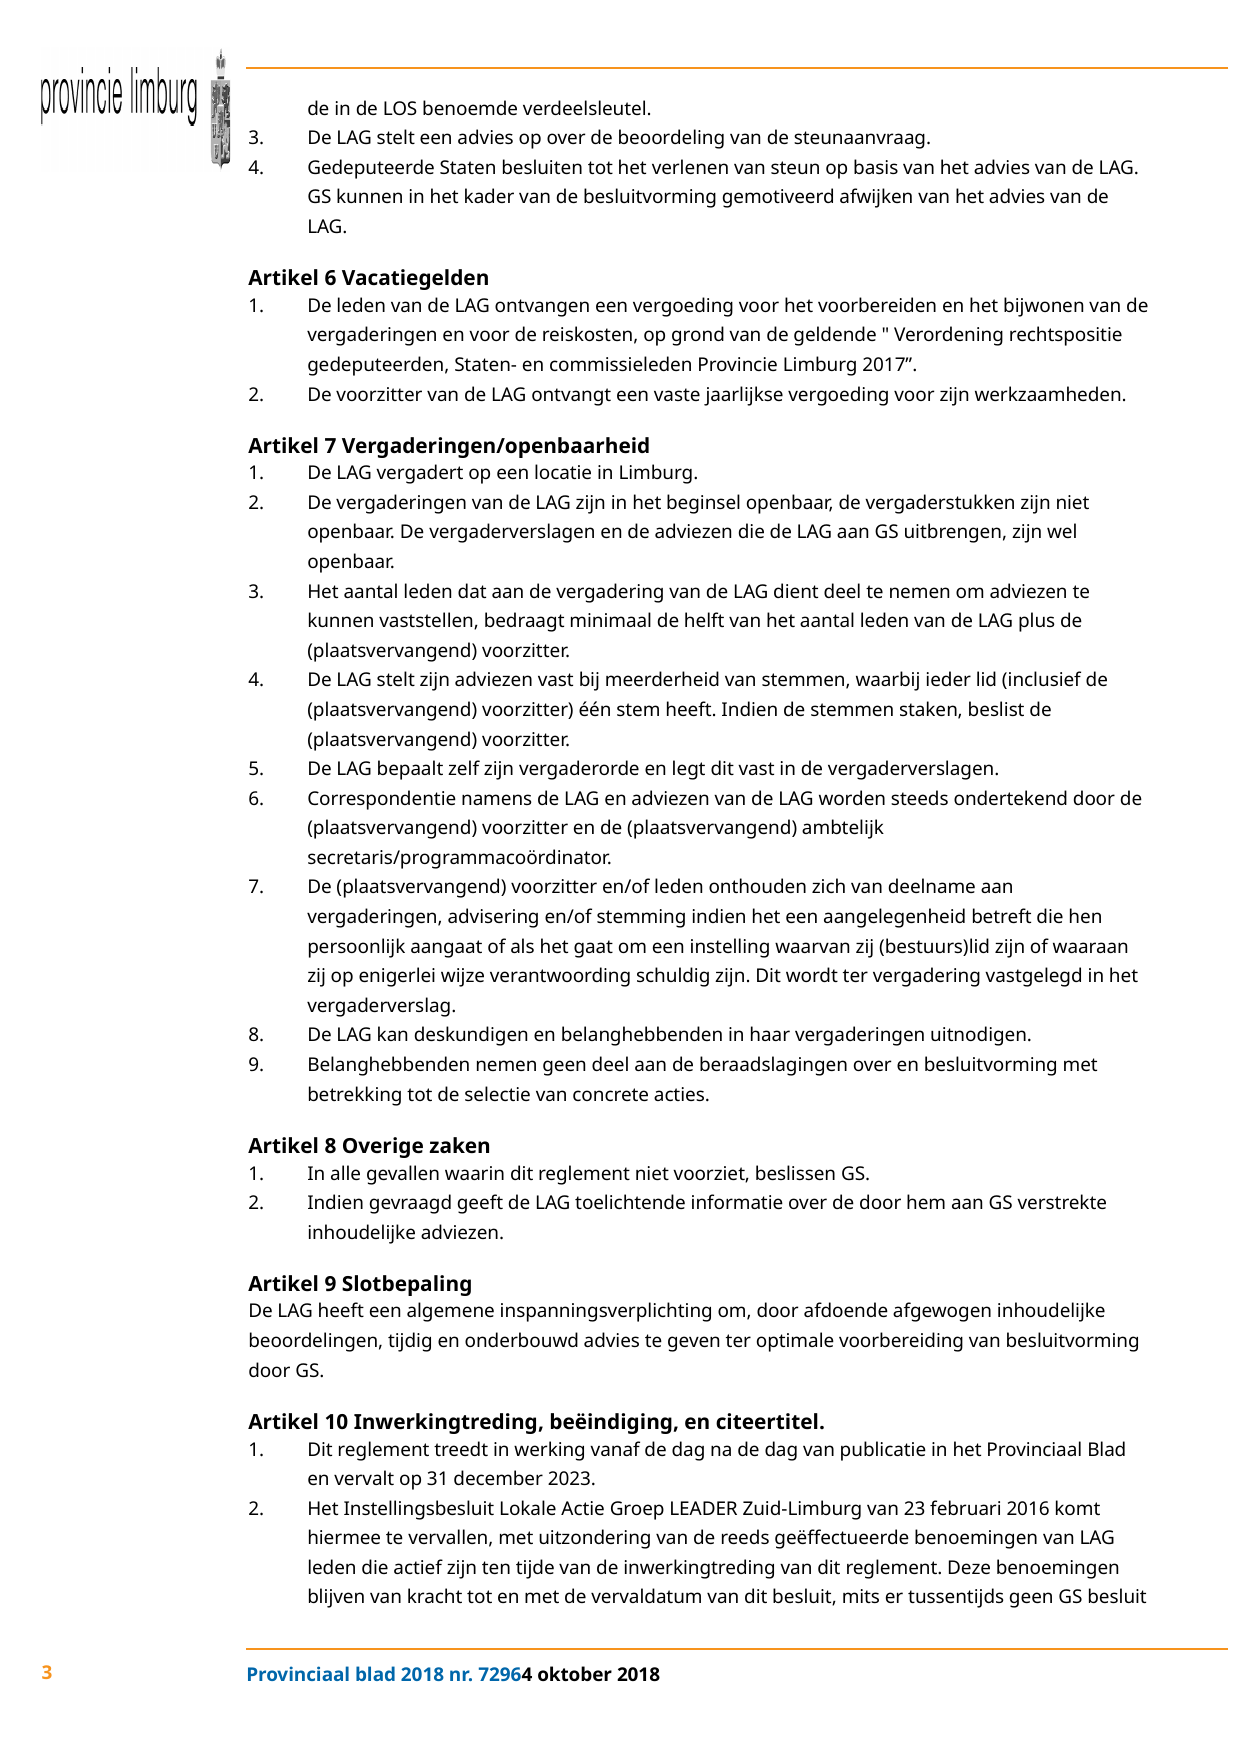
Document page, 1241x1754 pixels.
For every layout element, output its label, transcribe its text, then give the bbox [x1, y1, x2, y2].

text De LAG heeft een algemene inspanningsverplichting om, door afdoende afgewogen inhoudelijke beoordelingen, tijdig en onderbouwd advies te geven ter optimale voorbereiding van besluitvorming door GS. [248, 1298, 1152, 1383]
text Artikel 7 Vergaderingen/openbaarheid [248, 431, 1152, 459]
list De LAG stelt een advies op over de beoordeling van de steunaanvraag. [248, 124, 1152, 150]
list Het aantal leden dat aan de vergadering van de LAG dient deel te nemen om adviezen te kunnen vaststellen, bedraagt minimaal de helft van het aantal leden van de LAG plus de (plaatsvervangend) voorzitter. [248, 578, 1152, 663]
list De vergaderingen van de LAG zijn in het beginsel openbaar, de vergaderstukken zijn niet openbaar. De vergaderverslagen en de adviezen die de LAG aan GS uitbrengen, zijn wel openbaar. [248, 489, 1152, 574]
list De leden van de LAG ontvangen een vergoeding voor het voorbereiden en het bijwonen van de vergaderingen en voor de reiskosten, op grond van de geldende " Verordening rechtspositie gedeputeerden, Staten- en commissieleden Provincie Limburg 2017”. [248, 292, 1152, 377]
list De LAG kan deskundigen en belanghebbenden in haar vergaderingen uitnodigen. [248, 1022, 1152, 1047]
text Artikel 6 Vacatiegelden [248, 263, 1152, 292]
list de in de LOS benoemde verdeelsleutel. [248, 95, 1152, 121]
list Het Instellingsbesluit Lokale Actie Groep LEADER Zuid-Limburg van 23 februari 2016 komt hiermee te vervallen, met uitzondering van de reeds geëffectueerde benoemingen van LAG leden die actief zijn ten tijde van de inwerkingtreding van dit reglement. Deze benoemingen blijven van kracht tot en met de vervaldatum van dit besluit, mits er tussentijds geen GS besluit [248, 1495, 1152, 1609]
picture [41, 47, 231, 172]
list Correspondentie namens de LAG en adviezen van de LAG worden steeds ondertekend door de (plaatsvervangend) voorzitter en de (plaatsvervangend) ambtelijk secretaris/programmacoördinator. [248, 785, 1152, 870]
list In alle gevallen waarin dit reglement niet voorziet, beslissen GS. [248, 1160, 1152, 1185]
text Artikel 8 Overige zaken [248, 1131, 1152, 1160]
text Artikel 10 Inwerkingtreding, beëindiging, en citeertitel. [248, 1407, 1152, 1436]
list De LAG vergadert op een locatie in Limburg. [248, 459, 1152, 485]
list Indien gevraagd geeft de LAG toelichtende informatie over de door hem aan GS verstrekte inhoudelijke adviezen. [248, 1189, 1152, 1244]
text Artikel 9 Slotbepaling [248, 1269, 1152, 1298]
list Belanghebbenden nemen geen deel aan de beraadslagingen over en besluitvorming met betrekking tot de selectie van concrete acties. [248, 1051, 1152, 1107]
list Gedeputeerde Staten besluiten tot het verlenen van steun op basis van het advies van de LAG. GS kunnen in het kader van de besluitvorming gemotiveerd afwijken van het advies van de LAG. [248, 154, 1152, 239]
list Dit reglement treedt in werking vanaf de dag na de dag van publicatie in het Provinciaal Blad en vervalt op 31 december 2023. [248, 1436, 1152, 1491]
list De LAG stelt zijn adviezen vast bij meerderheid van stemmen, waarbij ieder lid (inclusief de (plaatsvervangend) voorzitter) één stem heeft. Indien de stemmen staken, beslist de (plaatsvervangend) voorzitter. [248, 667, 1152, 752]
list De (plaatsvervangend) voorzitter en/of leden onthouden zich van deelname aan vergaderingen, advisering en/of stemming indien het een aangelegenheid betreft die hen persoonlijk aangaat of als het gaat om een instelling waarvan zij (bestuurs)lid zijn of waaraan zij op enigerlei wijze verantwoording schuldig zijn. Dit wordt ter vergadering vastgelegd in het vergaderverslag. [248, 874, 1152, 1018]
list De voorzitter van de LAG ontvangt een vaste jaarlijkse vergoeding voor zijn werkzaamheden. [248, 381, 1152, 406]
list De LAG bepaalt zelf zijn vergaderorde en legt dit vast in de vergaderverslagen. [248, 755, 1152, 781]
